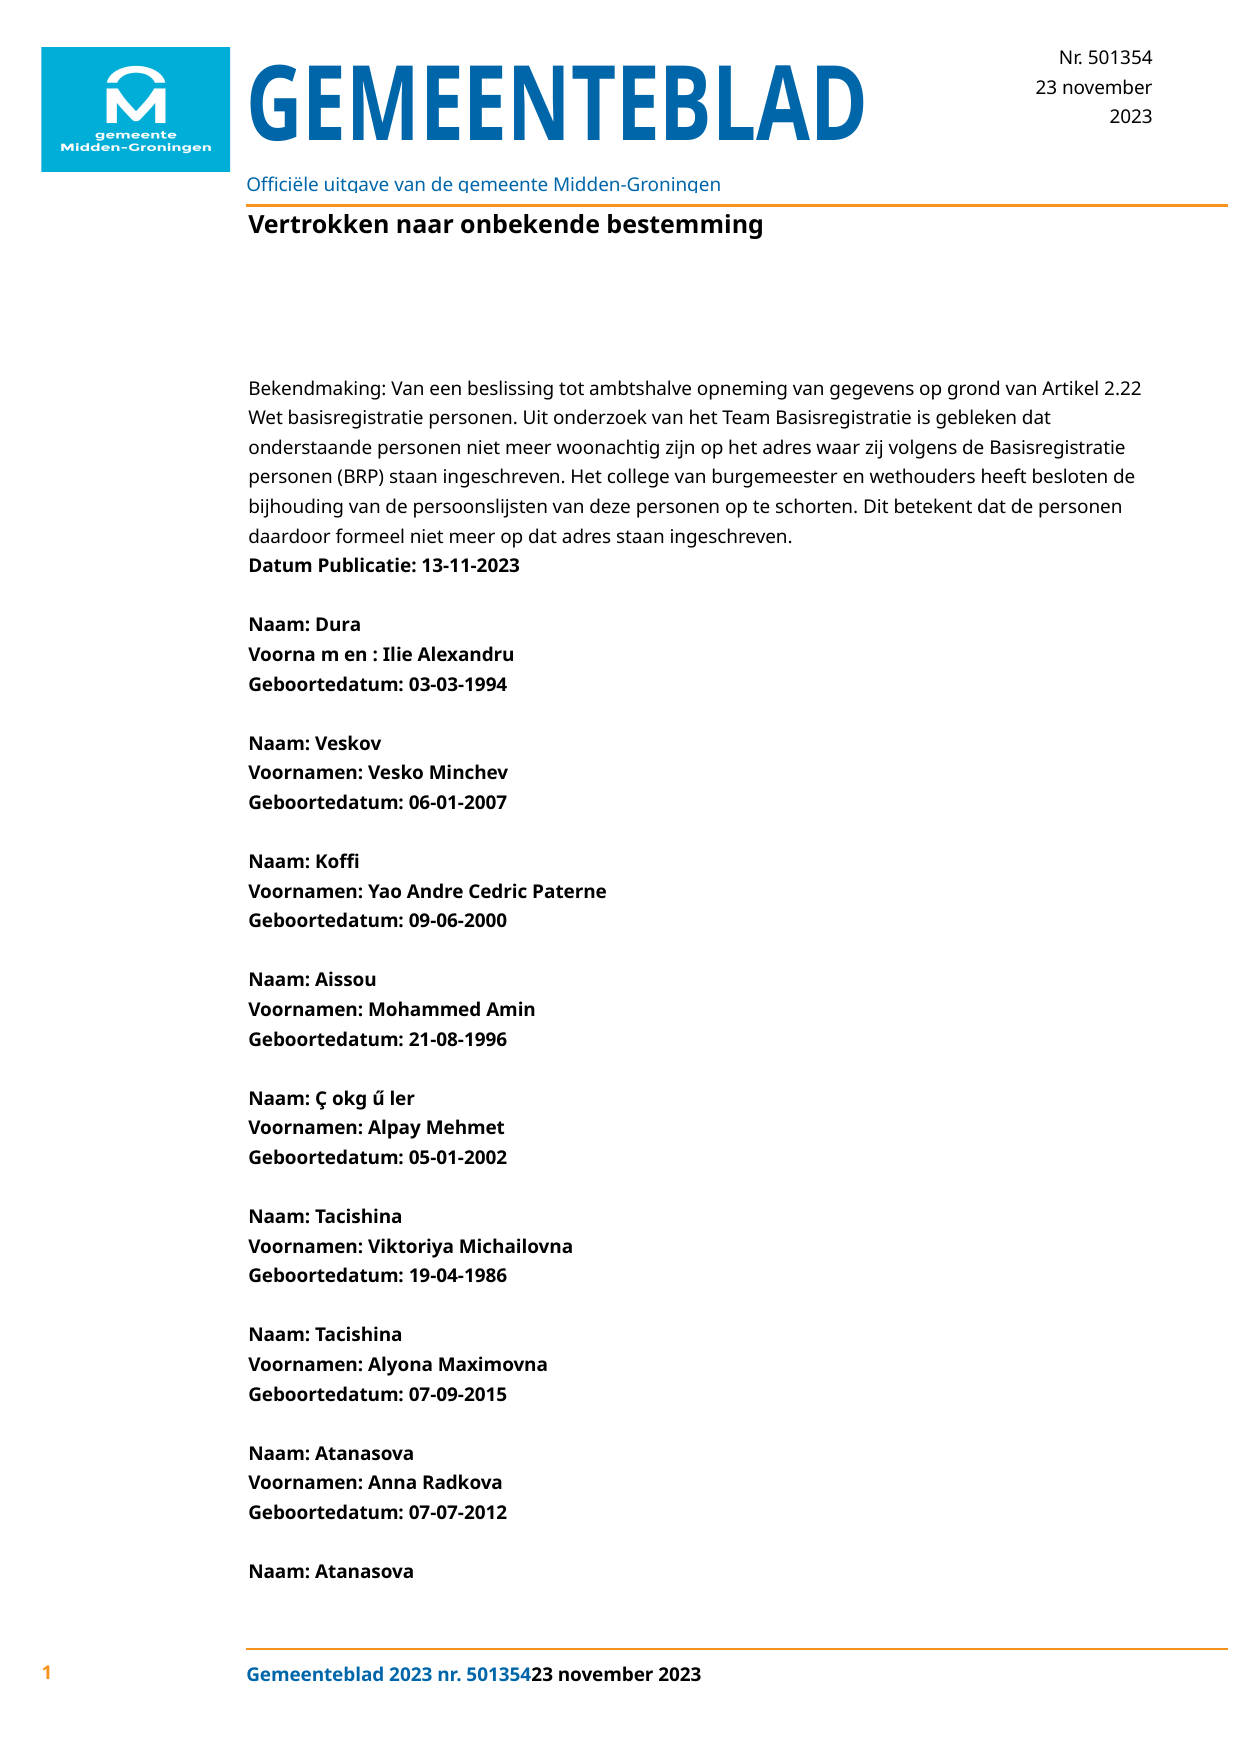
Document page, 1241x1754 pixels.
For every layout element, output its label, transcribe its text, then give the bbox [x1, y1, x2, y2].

text Naam: Aissou [248, 967, 1152, 992]
text Voornamen: Anna Radkova [248, 1469, 1152, 1495]
picture [184, 146, 190, 153]
text Naam: Tacishina [248, 1203, 1152, 1229]
text Voornamen: Mohammed Amin [248, 996, 1152, 1022]
text Naam: Atanasova [248, 1440, 1152, 1466]
text Voornamen: Alyona Maximovna [248, 1351, 1152, 1377]
text Geboortedatum: 19-04-1986 [248, 1262, 1152, 1288]
text Vertrokken naar onbekende bestemming [248, 207, 1152, 241]
text Naam: Atanasova [248, 1558, 1152, 1584]
picture [108, 66, 164, 82]
picture [107, 89, 165, 122]
text Geboortedatum: 06-01-2007 [248, 789, 1152, 815]
text Naam: Koffi [248, 848, 1152, 874]
text Datum Publicatie: 13-11-2023 [248, 552, 1152, 578]
text Geboortedatum: 21-08-1996 [248, 1026, 1152, 1051]
text Geboortedatum: 05-01-2002 [248, 1144, 1152, 1170]
text Voornamen: Vesko Minchev [248, 759, 1152, 785]
text Bekendmaking: Van een beslissing tot ambtshalve opneming van gegevens op grond van Artikel 2.22 Wet basisregistratie personen. Uit onderzoek van het Team Basisregistratie is gebleken dat onderstaande personen niet meer woonachtig zijn op het adres waar zij volgens de Basisregistratie personen (BRP) staan ingeschreven. Het college van burgemeester en wethouders heeft besloten de bijhouding van de persoonslijsten van deze personen op te schorten. Dit betekent dat de personen daardoor formeel niet meer op dat adres staan ingeschreven. [248, 375, 1152, 548]
text Naam: Dura [248, 612, 1152, 637]
text Geboortedatum: 09-06-2000 [248, 907, 1152, 933]
text Voornamen: Yao Andre Cedric Paterne [248, 878, 1152, 903]
text Geboortedatum: 07-07-2012 [248, 1499, 1152, 1525]
text Voornamen: Alpay Mehmet [248, 1114, 1152, 1140]
text Naam: Veskov [248, 730, 1152, 756]
text Geboortedatum: 07-09-2015 [248, 1381, 1152, 1406]
text Voorna m en : Ilie Alexandru [248, 641, 1152, 667]
text Geboortedatum: 03-03-1994 [248, 671, 1152, 696]
text Voornamen: Viktoriya Michailovna [248, 1233, 1152, 1258]
text Naam: Tacishina [248, 1322, 1152, 1347]
text Naam: Ç okg ű ler [248, 1085, 1152, 1111]
